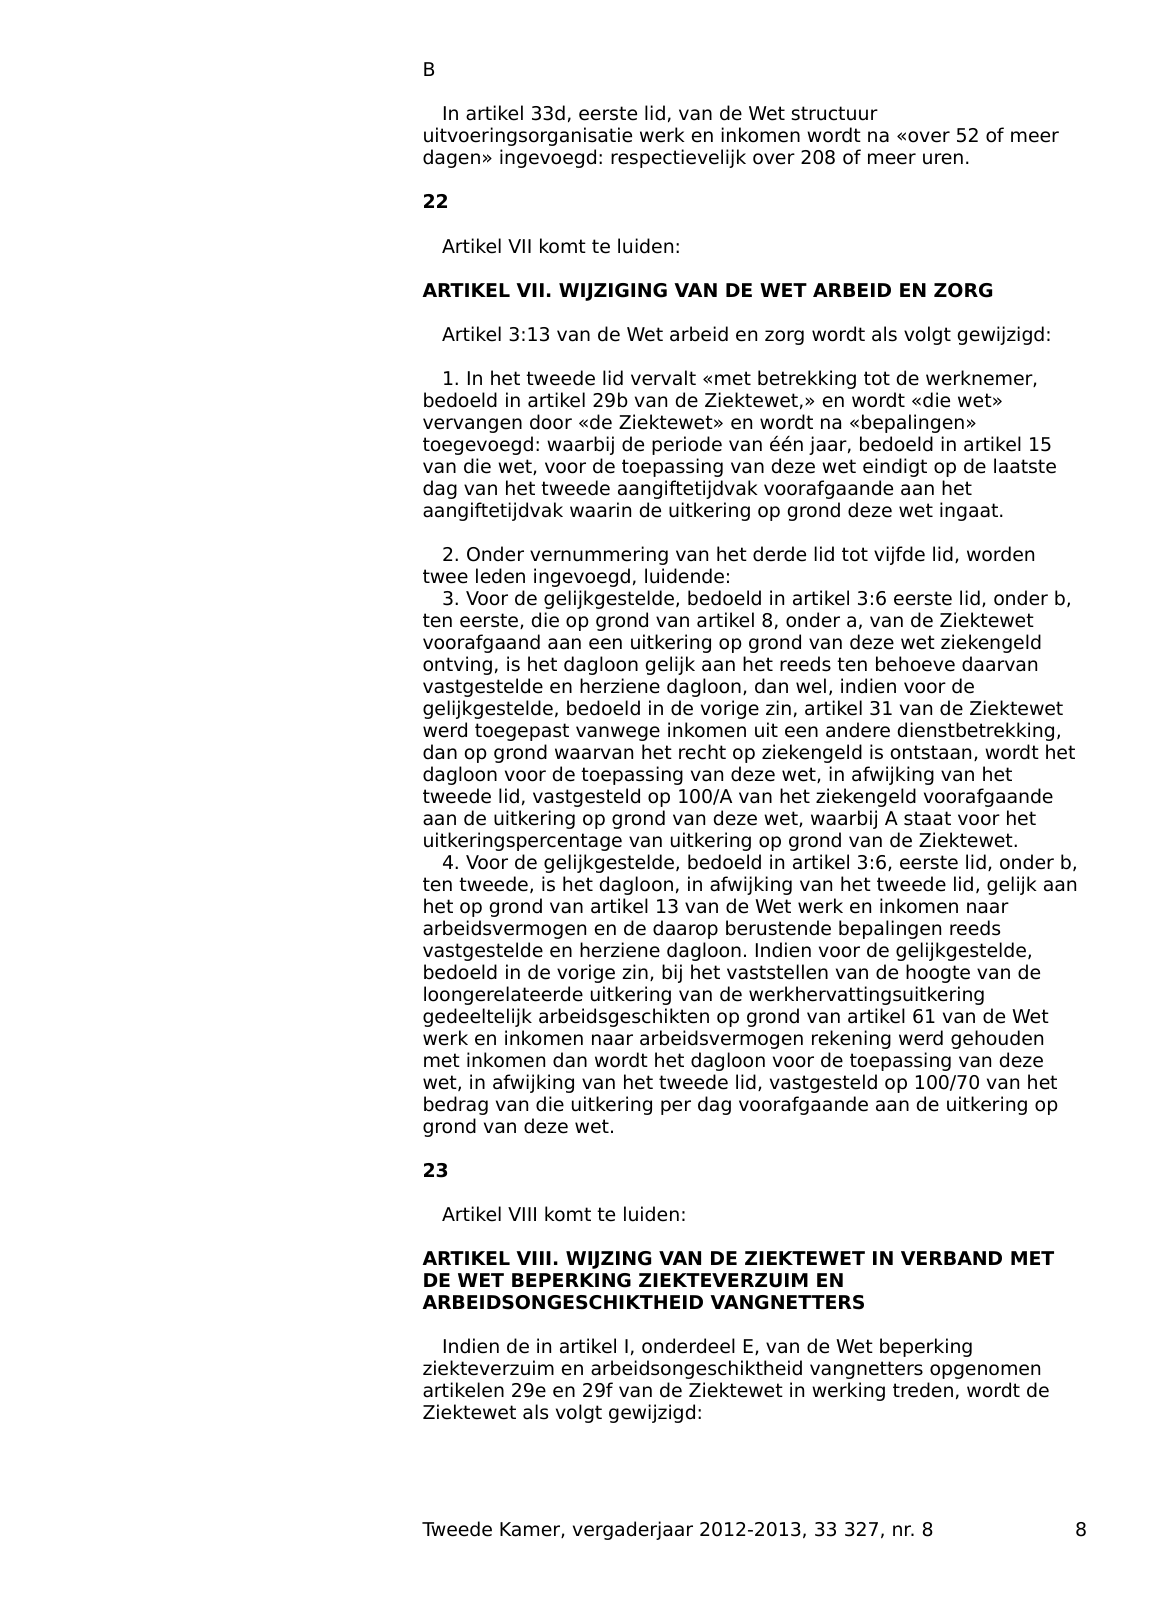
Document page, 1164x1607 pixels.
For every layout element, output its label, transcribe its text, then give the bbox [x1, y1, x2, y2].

text In artikel 33d, eerste lid, van de Wet structuur uitvoeringsorganisatie werk en inkomen wordt na «over 52 of meer dagen» ingevoegd: respectievelijk over 208 of meer uren. [422, 103, 1087, 169]
text 1. In het tweede lid vervalt «met betrekking tot de werknemer, bedoeld in artikel 29b van de Ziektewet,» en wordt «die wet» vervangen door «de Ziektewet» en wordt na «bepalingen» toegevoegd: waarbij de periode van één jaar, bedoeld in artikel 15 van die wet, voor de toepassing van deze wet eindigt op de laatste dag van het tweede aangiftetijdvak voorafgaande aan het aangiftetijdvak waarin de uitkering op grond deze wet ingaat. [422, 368, 1087, 522]
subtitle ARTIKEL VIII. WIJZING VAN DE ZIEKTEWET IN VERBAND MET DE WET BEPERKING ZIEKTEVERZUIM EN ARBEIDSONGESCHIKTHEID VANGNETTERS [422, 1248, 1087, 1314]
subtitle 22 [422, 191, 1087, 213]
subtitle ARTIKEL VII. WIJZIGING VAN DE WET ARBEID EN ZORG [422, 280, 1087, 302]
text 3. Voor de gelijkgestelde, bedoeld in artikel 3:6 eerste lid, onder b, ten eerste, die op grond van artikel 8, onder a, van de Ziektewet voorafgaand aan een uitkering op grond van deze wet ziekengeld ontving, is het dagloon gelijk aan het reeds ten behoeve daarvan vastgestelde en herziene dagloon, dan wel, indien voor de gelijkgestelde, bedoeld in de vorige zin, artikel 31 van de Ziektewet werd toegepast vanwege inkomen uit een andere dienstbetrekking, dan op grond waarvan het recht op ziekengeld is ontstaan, wordt het dagloon voor de toepassing van deze wet, in afwijking van het tweede lid, vastgesteld op 100/A van het ziekengeld voorafgaande aan de uitkering op grond van deze wet, waarbij A staat voor het uitkeringspercentage van uitkering op grond van de Ziektewet. [422, 588, 1087, 852]
text Indien de in artikel I, onderdeel E, van de Wet beperking ziekteverzuim en arbeidsongeschiktheid vangnetters opgenomen artikelen 29e en 29f van de Ziektewet in werking treden, wordt de Ziektewet als volgt gewijzigd: [422, 1336, 1087, 1424]
text 4. Voor de gelijkgestelde, bedoeld in artikel 3:6, eerste lid, onder b, ten tweede, is het dagloon, in afwijking van het tweede lid, gelijk aan het op grond van artikel 13 van de Wet werk en inkomen naar arbeidsvermogen en de daarop berustende bepalingen reeds vastgestelde en herziene dagloon. Indien voor de gelijkgestelde, bedoeld in de vorige zin, bij het vaststellen van de hoogte van de loongerelateerde uitkering van de werkhervattingsuitkering gedeeltelijk arbeidsgeschikten op grond van artikel 61 van de Wet werk en inkomen naar arbeidsvermogen rekening werd gehouden met inkomen dan wordt het dagloon voor de toepassing van deze wet, in afwijking van het tweede lid, vastgesteld op 100/70 van het bedrag van die uitkering per dag voorafgaande aan de uitkering op grond van deze wet. [422, 852, 1087, 1137]
text Artikel VIII komt te luiden: [422, 1204, 1087, 1226]
text Artikel 3:13 van de Wet arbeid en zorg wordt als volgt gewijzigd: [422, 324, 1087, 346]
subtitle 23 [422, 1160, 1087, 1182]
text 2. Onder vernummering van het derde lid tot vijfde lid, worden twee leden ingevoegd, luidende: [422, 544, 1087, 588]
subtitle B [422, 59, 1087, 81]
text Artikel VII komt te luiden: [422, 236, 1087, 257]
